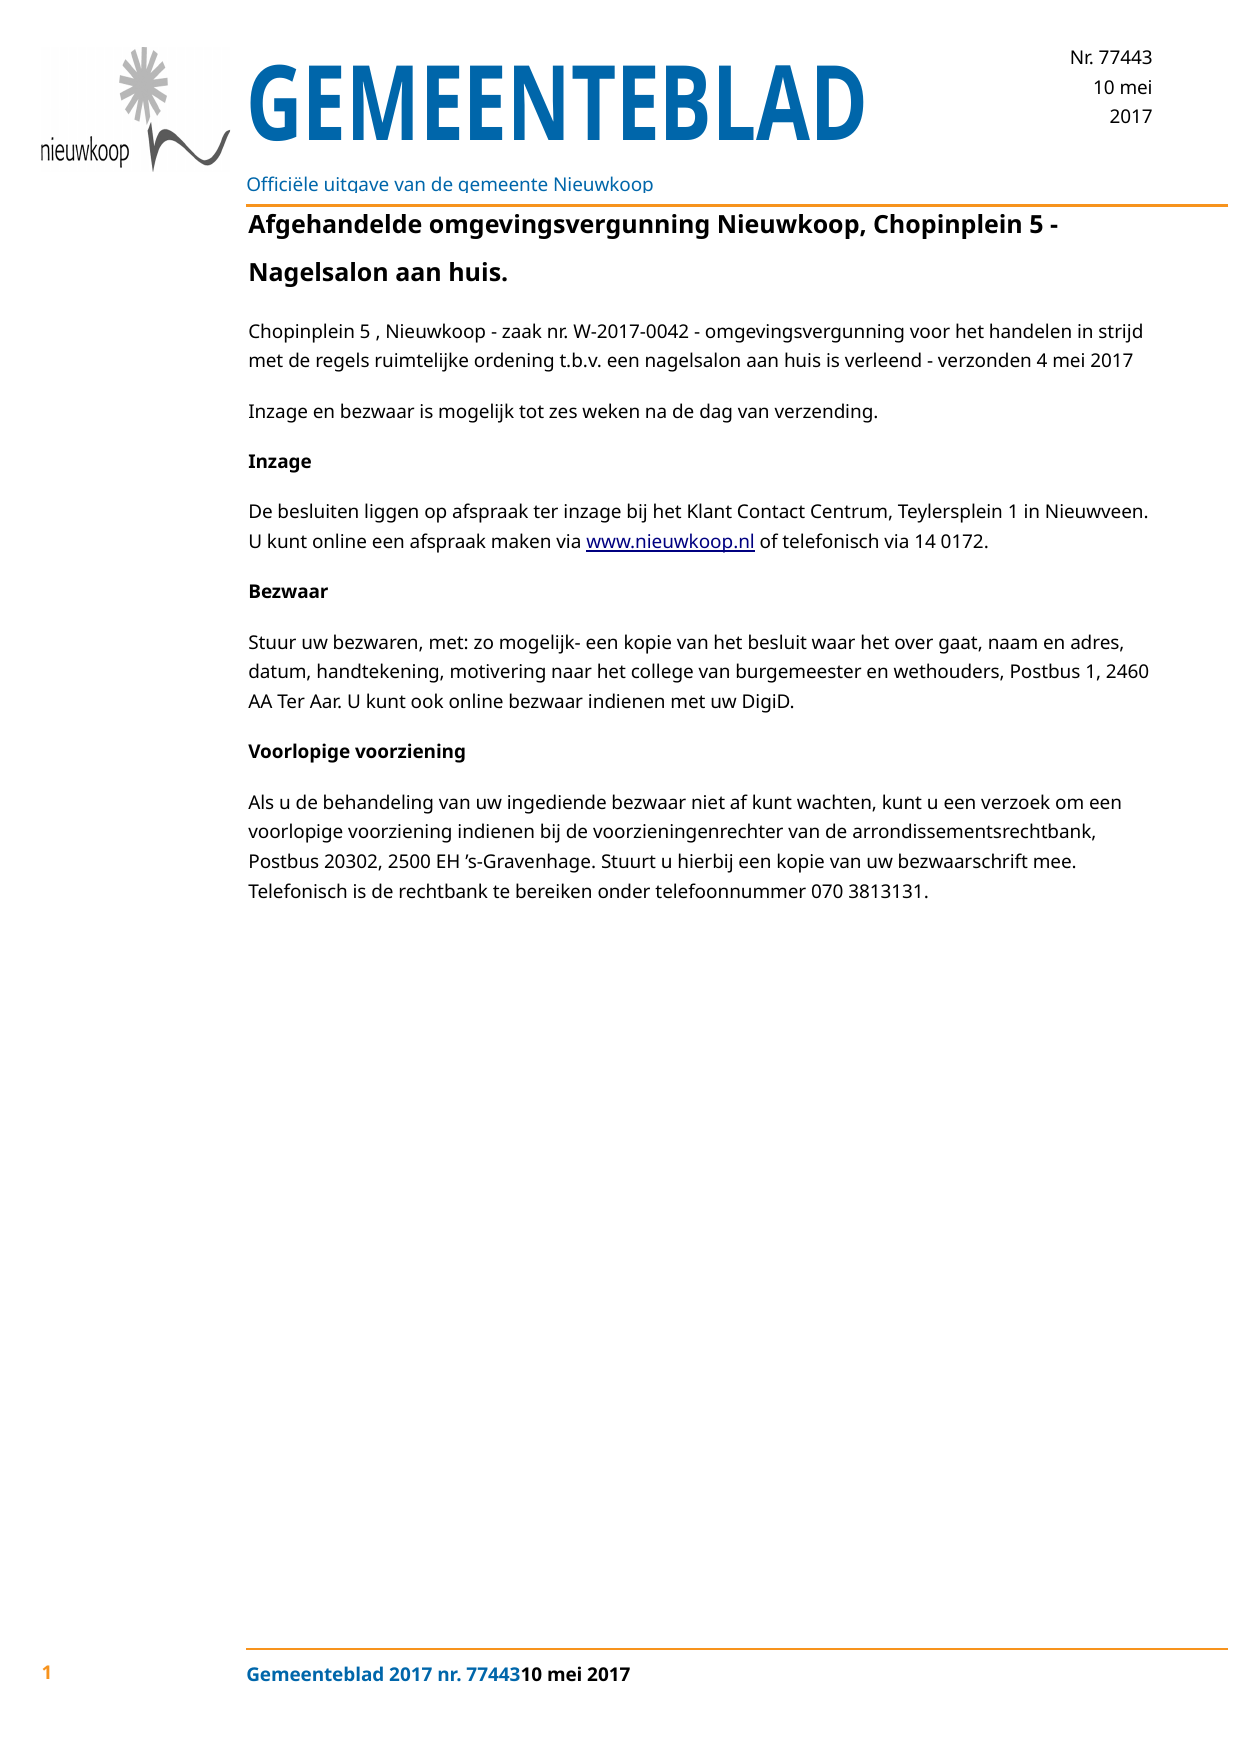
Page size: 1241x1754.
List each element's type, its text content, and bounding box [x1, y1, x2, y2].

text Bezwaar [248, 579, 1152, 604]
text Inzage [248, 448, 1152, 474]
text Voorlopige voorziening [248, 739, 1152, 764]
picture [41, 47, 231, 172]
text Inzage en bezwaar is mogelijk tot zes weken na de dag van verzending. [248, 398, 1152, 424]
text Stuur uw bezwaren, met: zo mogelijk- een kopie van het besluit waar het over gaat, naam en adres, datum, handtekening, motivering naar het college van burgemeester en wethouders, Postbus 1, 2460 AA Ter Aar. U kunt ook online bezwaar indienen met uw DigiD. [248, 629, 1152, 714]
text De besluiten liggen op afspraak ter inzage bij het Klant Contact Centrum, Teylersplein 1 in Nieuwveen. U kunt online een afspraak maken via www.nieuwkoop.nl of telefonisch via 14 0172. [248, 499, 1152, 554]
text Als u de behandeling van uw ingediende bezwaar niet af kunt wachten, kunt u een verzoek om een voorlopige voorziening indienen bij de voorzieningenrechter van de arrondissementsrechtbank, Postbus 20302, 2500 EH ’s-Gravenhage. Stuurt u hierbij een kopie van uw bezwaarschrift mee. Telefonisch is de rechtbank te bereiken onder telefoonnummer 070 3813131. [248, 789, 1152, 904]
text Afgehandelde omgevingsvergunning Nieuwkoop, Chopinplein 5 - Nagelsalon aan huis. [248, 207, 1152, 288]
text Chopinplein 5 , Nieuwkoop - zaak nr. W-2017-0042 - omgevingsvergunning voor het handelen in strijd met de regels ruimtelijke ordening t.b.v. een nagelsalon aan huis is verleend - verzonden 4 mei 2017 [248, 318, 1152, 373]
